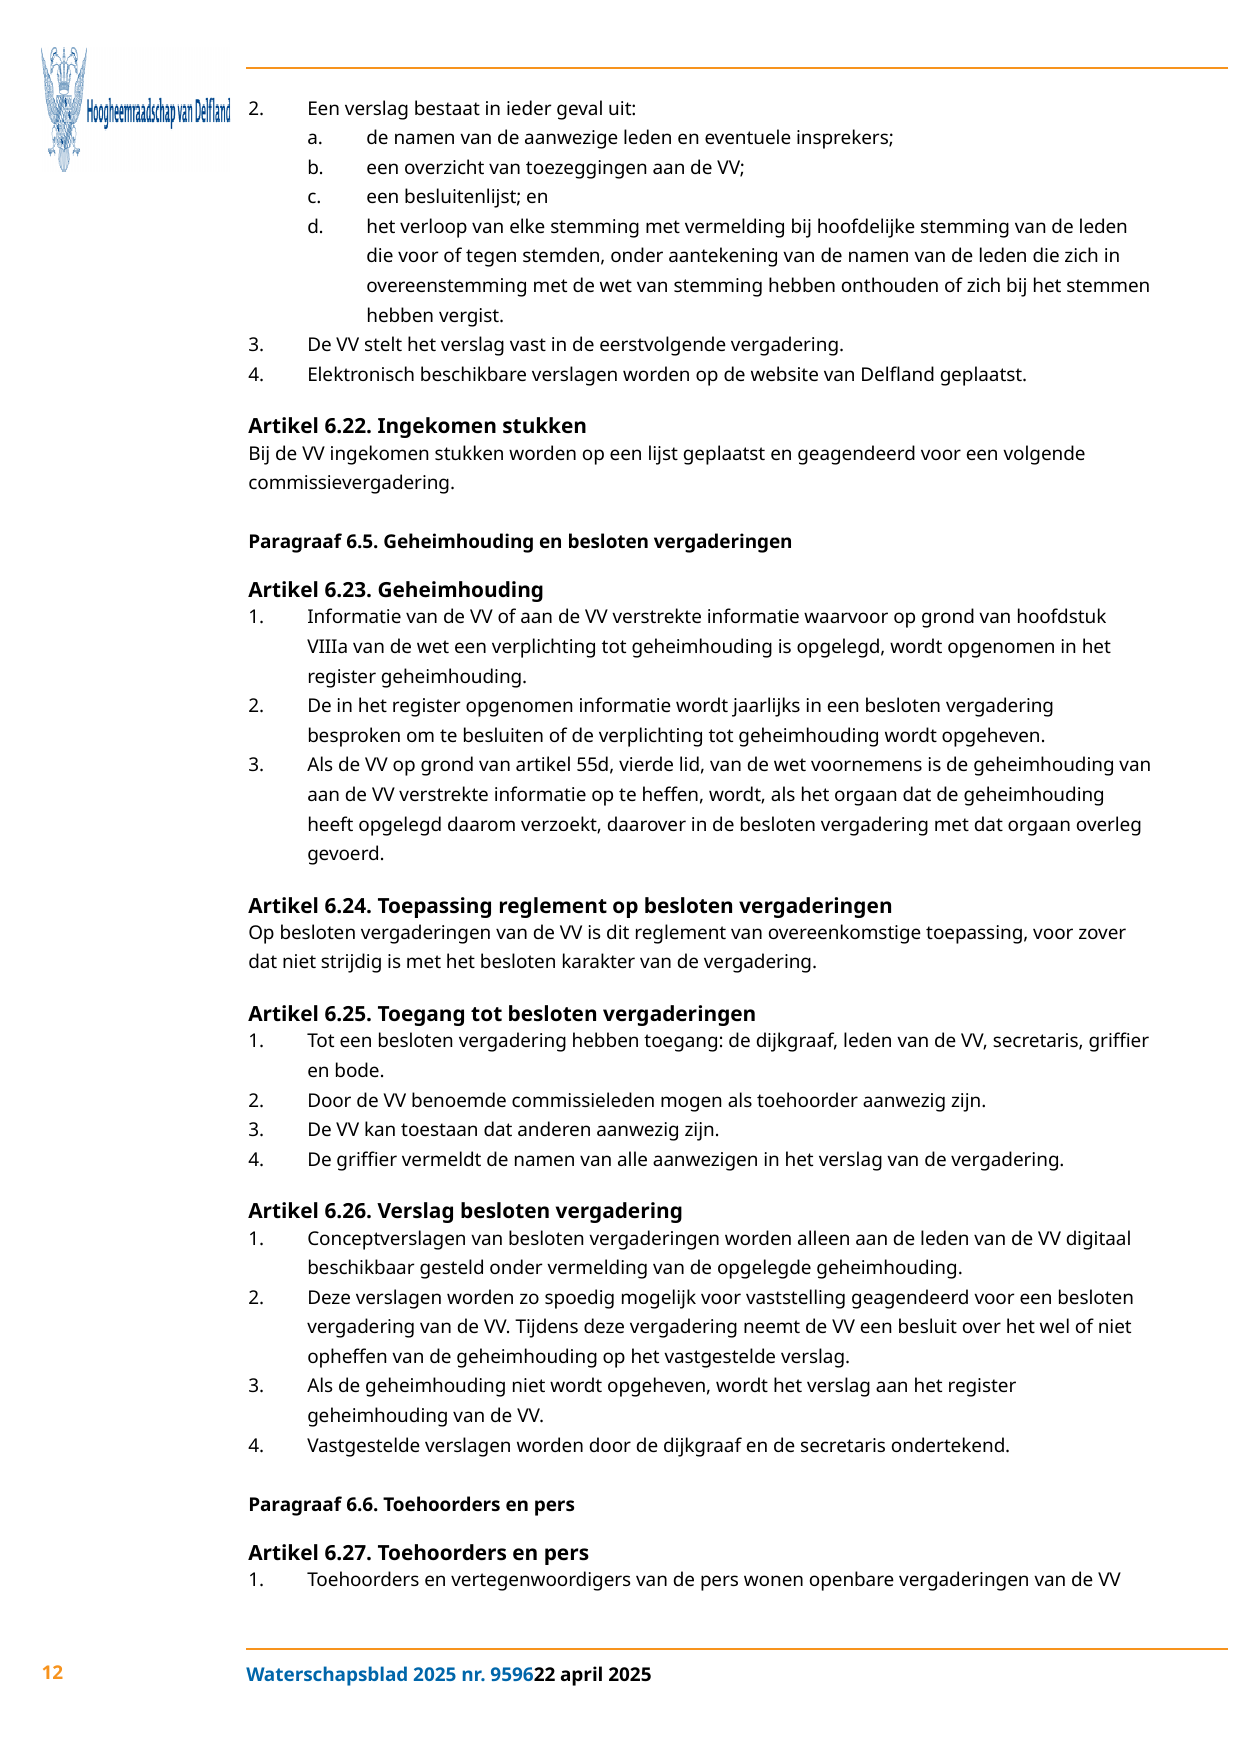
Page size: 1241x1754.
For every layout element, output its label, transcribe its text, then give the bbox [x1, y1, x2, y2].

text Artikel 6.22. Ingekomen stukken [248, 411, 1152, 440]
list De in het register opgenomen informatie wordt jaarlijks in een besloten vergadering besproken om te besluiten of de verplichting tot geheimhouding wordt opgeheven. [248, 692, 1152, 748]
list Tot een besloten vergadering hebben toegang: de dijkgraaf, leden van de VV, secretaris, griffier en bode. [248, 1028, 1152, 1083]
picture [41, 47, 231, 172]
list Vastgestelde verslagen worden door de dijkgraaf en de secretaris ondertekend. [248, 1432, 1152, 1458]
list Conceptverslagen van besloten vergaderingen worden alleen aan de leden van de VV digitaal beschikbaar gesteld onder vermelding van de opgelegde geheimhouding. [248, 1225, 1152, 1280]
list Als de geheimhouding niet wordt opgeheven, wordt het verslag aan het register geheimhouding van de VV. [248, 1373, 1152, 1428]
list Een verslag bestaat in ieder geval uit: [248, 95, 1152, 121]
text Artikel 6.23. Geheimhouding [248, 575, 1152, 604]
text Paragraaf 6.5. Geheimhouding en besloten vergaderingen [248, 529, 1152, 554]
text Artikel 6.27. Toehoorders en pers [248, 1538, 1152, 1566]
text Paragraaf 6.6. Toehoorders en pers [248, 1491, 1152, 1517]
list De VV stelt het verslag vast in de eerstvolgende vergadering. [248, 331, 1152, 357]
text Artikel 6.24. Toepassing reglement op besloten vergaderingen [248, 891, 1152, 919]
list Elektronisch beschikbare verslagen worden op de website van Delfland geplaatst. [248, 361, 1152, 387]
list Als de VV op grond van artikel 55d, vierde lid, van de wet voornemens is de geheimhouding van aan de VV verstrekte informatie op te heffen, wordt, als het orgaan dat de geheimhouding heeft opgelegd daarom verzoekt, daarover in de besloten vergadering met dat orgaan overleg gevoerd. [248, 752, 1152, 866]
list Door de VV benoemde commissieleden mogen als toehoorder aanwezig zijn. [248, 1087, 1152, 1112]
list Deze verslagen worden zo spoedig mogelijk voor vaststelling geagendeerd voor een besloten vergadering van de VV. Tijdens deze vergadering neemt de VV een besluit over het wel of niet opheffen van de geheimhouding op het vastgestelde verslag. [248, 1284, 1152, 1369]
list de namen van de aanwezige leden en eventuele insprekers; [307, 124, 1152, 150]
list De VV kan toestaan dat anderen aanwezig zijn. [248, 1116, 1152, 1142]
list Toehoorders en vertegenwoordigers van de pers wonen openbare vergaderingen van de VV [248, 1566, 1152, 1592]
list De griffier vermeldt de namen van alle aanwezigen in het verslag van de vergadering. [248, 1146, 1152, 1172]
list een besluitenlijst; en [307, 183, 1152, 209]
text Bij de VV ingekomen stukken worden op een lijst geplaatst en geagendeerd voor een volgende commissievergadering. [248, 440, 1152, 495]
text Artikel 6.25. Toegang tot besloten vergaderingen [248, 999, 1152, 1028]
list het verloop van elke stemming met vermelding bij hoofdelijke stemming van de leden die voor of tegen stemden, onder aantekening van de namen van de leden die zich in overeenstemming met de wet van stemming hebben onthouden of zich bij het stemmen hebben vergist. [307, 213, 1152, 328]
list een overzicht van toezeggingen aan de VV; [307, 154, 1152, 180]
text Op besloten vergaderingen van de VV is dit reglement van overeenkomstige toepassing, voor zover dat niet strijdig is met het besloten karakter van de vergadering. [248, 919, 1152, 974]
text Artikel 6.26. Verslag besloten vergadering [248, 1196, 1152, 1225]
list Informatie van de VV of aan de VV verstrekte informatie waarvoor op grond van hoofdstuk VIIIa van de wet een verplichting tot geheimhouding is opgelegd, wordt opgenomen in het register geheimhouding. [248, 604, 1152, 688]
